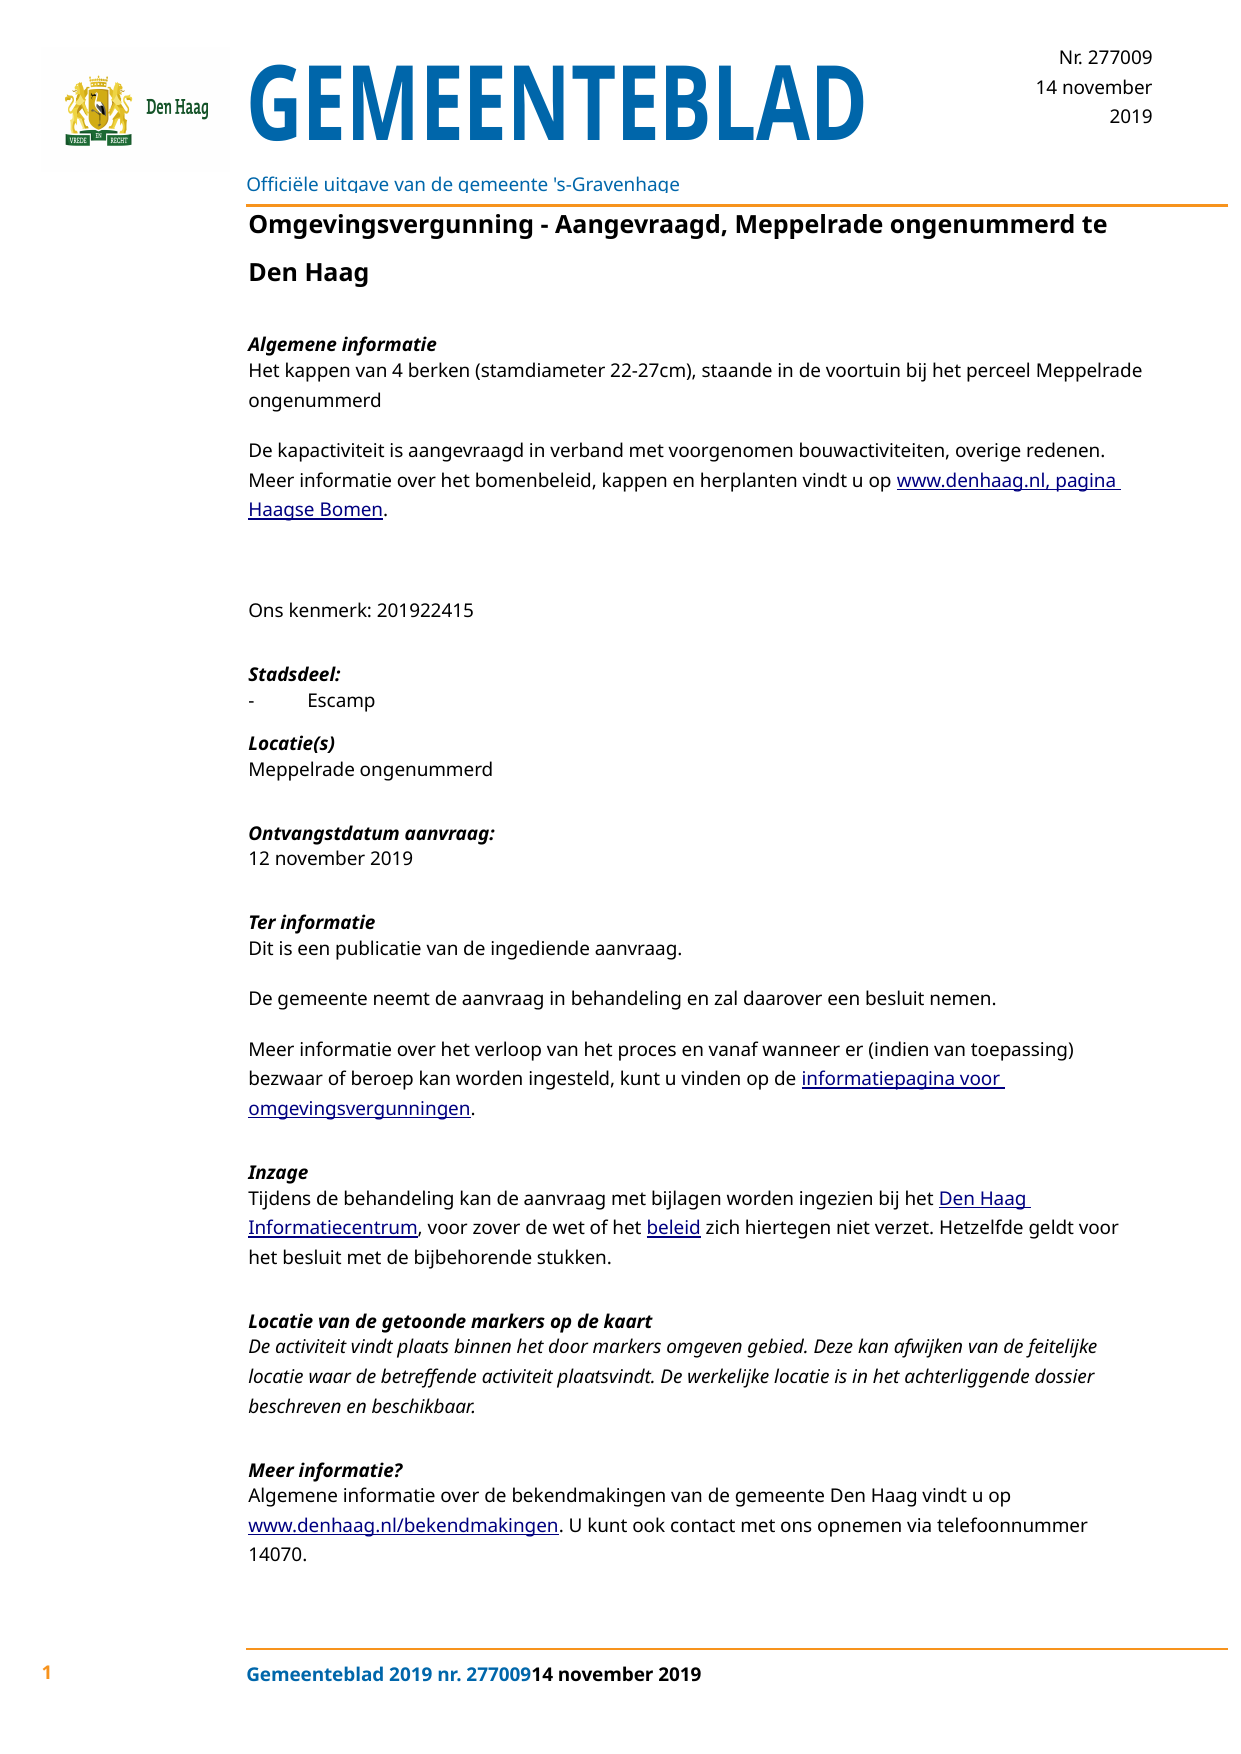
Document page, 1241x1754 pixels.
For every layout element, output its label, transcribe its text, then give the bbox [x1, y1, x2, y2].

list Escamp [248, 687, 1152, 713]
text Ter informatie [248, 909, 1152, 935]
text De kapactiviteit is aangevraagd in verband met voorgenomen bouwactiviteiten, overige redenen. Meer informatie over het bomenbeleid, kappen en herplanten vindt u op www.denhaag.nl, pagina Haagse Bomen. [248, 437, 1152, 522]
text Het kappen van 4 berken (stamdiameter 22-27cm), staande in de voortuin bij het perceel Meppelrade ongenummerd [248, 357, 1152, 412]
text Algemene informatie [248, 331, 1152, 357]
text Locatie(s) [248, 730, 1152, 756]
text Meer informatie over het verloop van het proces en vanaf wanneer er (indien van toepassing) bezwaar of beroep kan worden ingesteld, kunt u vinden op de informatiepagina voor omgevingsvergunningen. [248, 1036, 1152, 1121]
picture [41, 47, 231, 172]
text De activiteit vindt plaats binnen het door markers omgeven gebied. Deze kan afwijken van de feitelijke locatie waar de betreffende activiteit plaatsvindt. De werkelijke locatie is in het achterliggende dossier beschreven en beschikbaar. [248, 1334, 1152, 1418]
text Ontvangstdatum aanvraag: [248, 820, 1152, 845]
text Tijdens de behandeling kan de aanvraag met bijlagen worden ingezien bij het Den Haag Informatiecentrum, voor zover de wet of het beleid zich hiertegen niet verzet. Hetzelfde geldt voor het besluit met de bijbehorende stukken. [248, 1185, 1152, 1270]
text Inzage [248, 1159, 1152, 1185]
text Meppelrade ongenummerd [248, 756, 1152, 781]
text Ons kenmerk: 201922415 [248, 597, 1152, 623]
text Dit is een publicatie van de ingediende aanvraag. [248, 935, 1152, 961]
text Locatie van de getoonde markers op de kaart [248, 1308, 1152, 1334]
text Omgevingsvergunning - Aangevraagd, Meppelrade ongenummerd te Den Haag [248, 207, 1152, 288]
text 12 november 2019 [248, 845, 1152, 871]
text Meer informatie? [248, 1457, 1152, 1482]
text De gemeente neemt de aanvraag in behandeling en zal daarover een besluit nemen. [248, 986, 1152, 1011]
text Stadsdeel: [248, 661, 1152, 687]
text Algemene informatie over de bekendmakingen van de gemeente Den Haag vindt u op www.denhaag.nl/bekendmakingen. U kunt ook contact met ons opnemen via telefoonnummer 14070. [248, 1482, 1152, 1567]
